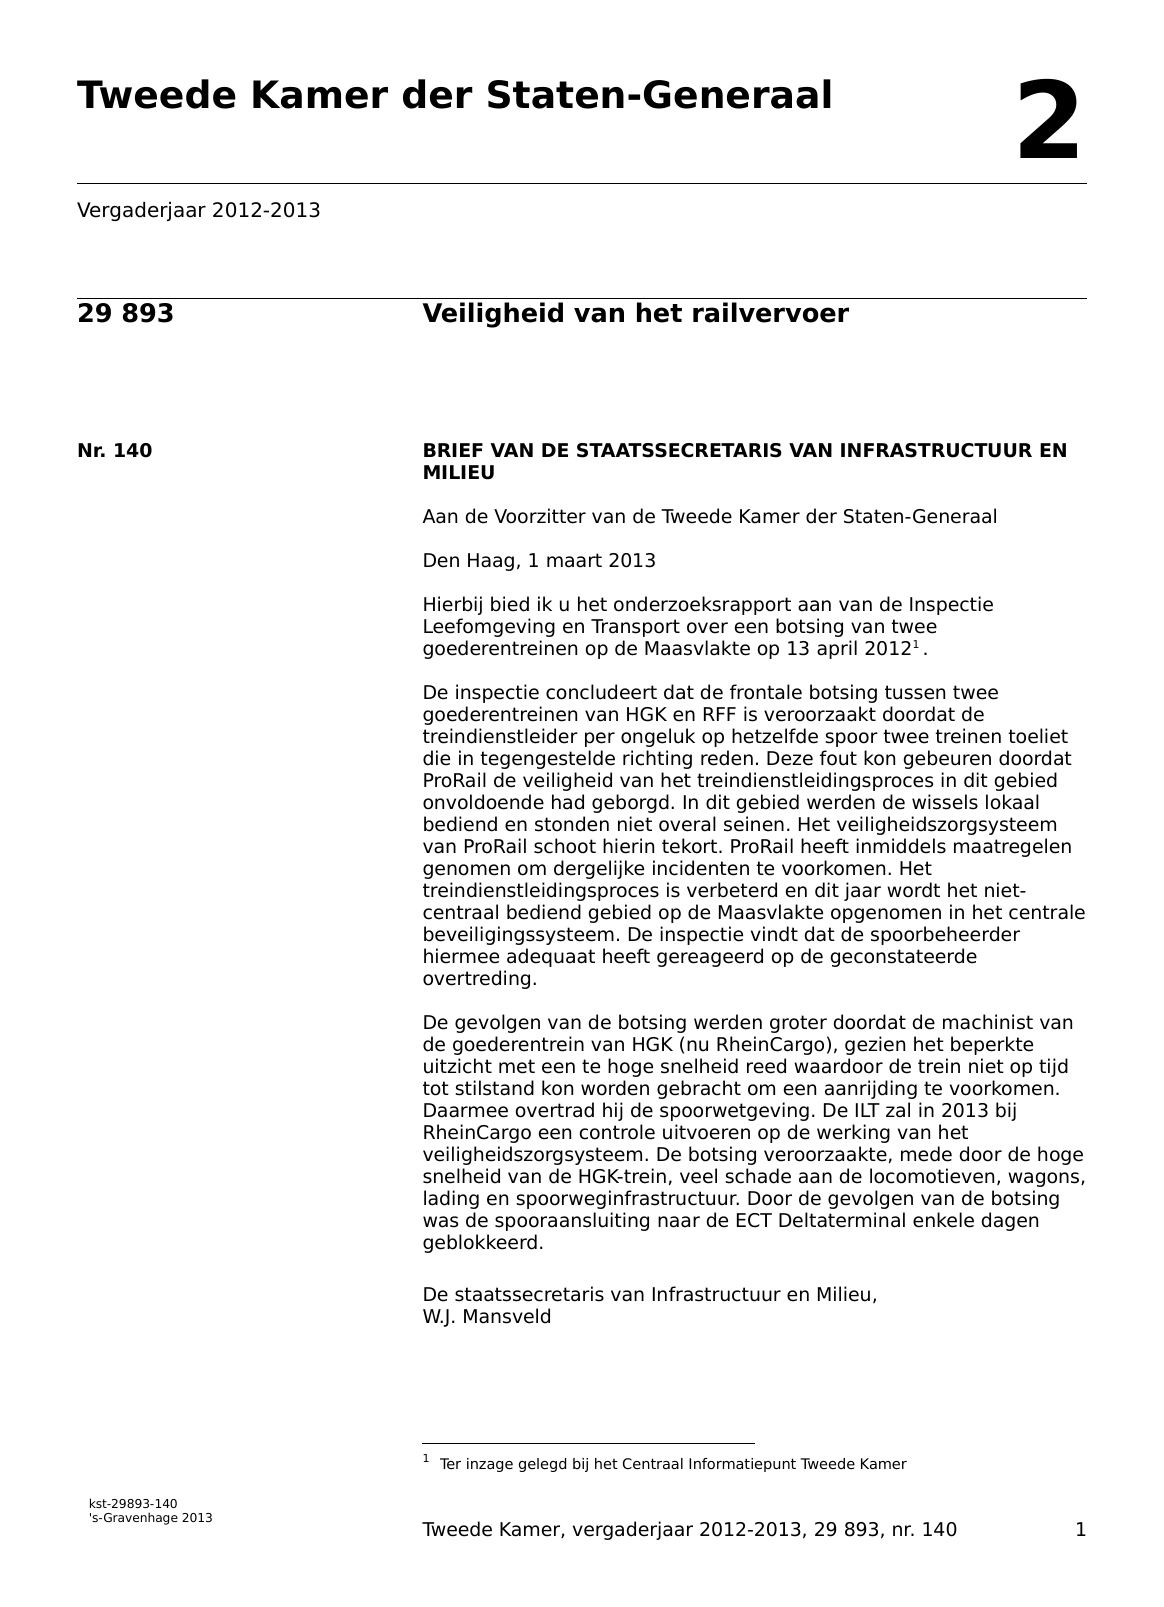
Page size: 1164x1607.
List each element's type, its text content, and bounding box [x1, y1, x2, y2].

table_cell Vergaderjaar 2012-2013 [77, 184, 1087, 298]
text Den Haag, 1 maart 2013 [422, 550, 1087, 572]
text Hierbij bied ik u het onderzoeksrapport aan van de Inspectie Leefomgeving en Transport over een botsing van twee goederentreinen op de Maasvlakte op 13 april 2012. [422, 594, 1087, 660]
table_header 2 [886, 59, 1087, 183]
text De inspectie concludeert dat de frontale botsing tussen twee goederentreinen van HGK en RFF is veroorzaakt doordat de treindienstleider per ongeluk op hetzelfde spoor twee treinen toeliet die in tegengestelde richting reden. Deze fout kon gebeuren doordat ProRail de veiligheid van het treindienstleidingsproces in dit gebied onvoldoende had geborgd. In dit gebied werden de wissels lokaal bediend en stonden niet overal seinen. Het veiligheidszorgsysteem van ProRail schoot hierin tekort. ProRail heeft inmiddels maatregelen genomen om dergelijke incidenten te voorkomen. Het treindienstleidingsproces is verbeterd en dit jaar wordt het niet-centraal bediend gebied op de Maasvlakte opgenomen in het centrale beveiligingssysteem. De inspectie vindt dat de spoorbeheerder hiermee adequaat heeft gereageerd op de geconstateerde overtreding. [422, 682, 1087, 990]
text Ter inzage gelegd bij het Centraal Informatiepunt Tweede Kamer [422, 1452, 1087, 1474]
subtitle Nr. 140 BRIEF VAN DE STAATSSECRETARIS VAN INFRASTRUCTUUR EN MILIEU [77, 440, 1087, 484]
text kst-29893-140 [88, 1497, 323, 1511]
table_header Tweede Kamer der Staten-Generaal [77, 59, 886, 183]
text 's-Gravenhage 2013 [88, 1511, 323, 1525]
text De gevolgen van de botsing werden groter doordat de machinist van de goederentrein van HGK (nu RheinCargo), gezien het beperkte uitzicht met een te hoge snelheid reed waardoor de trein niet op tijd tot stilstand kon worden gebracht om een aanrijding te voorkomen. Daarmee overtrad hij de spoorwetgeving. De ILT zal in 2013 bij RheinCargo een controle uitvoeren op de werking van het veiligheidszorgsysteem. De botsing veroorzaakte, mede door de hoge snelheid van de HGK-trein, veel schade aan de locomotieven, wagons, lading en spoorweginfrastructuur. Door de gevolgen van de botsing was de spooraansluiting naar de ECT Deltaterminal enkele dagen geblokkeerd. [422, 1012, 1087, 1254]
subtitle 29 893 Veiligheid van het railvervoer [77, 299, 1087, 329]
text De staatssecretaris van Infrastructuur en Milieu, W.J. Mansveld [422, 1284, 1087, 1328]
text Aan de Voorzitter van de Tweede Kamer der Staten-Generaal [422, 506, 1087, 528]
